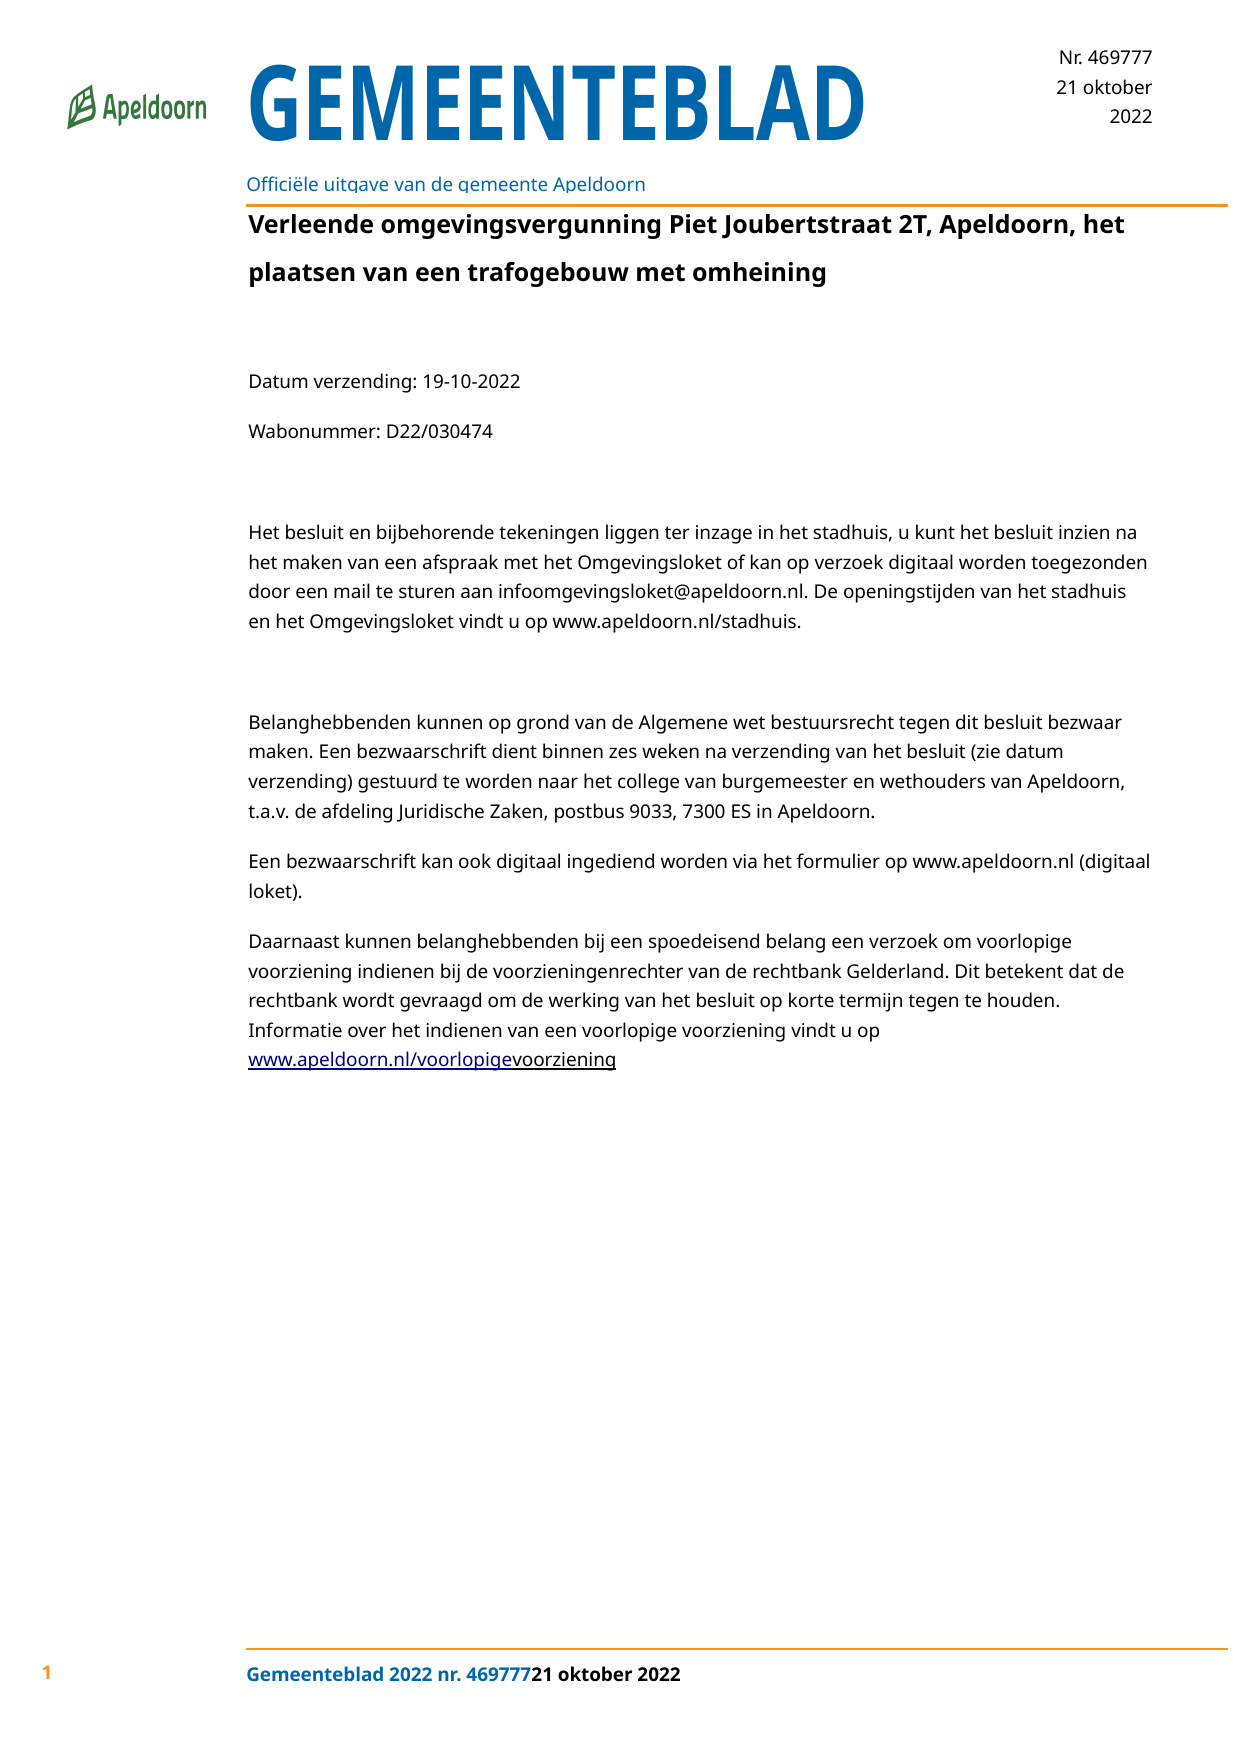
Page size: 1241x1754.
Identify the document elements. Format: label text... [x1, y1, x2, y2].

text Het besluit en bijbehorende tekeningen liggen ter inzage in het stadhuis, u kunt het besluit inzien na het maken van een afspraak met het Omgevingsloket of kan op verzoek digitaal worden toegezonden door een mail te sturen aan infoomgevingsloket@apeldoorn.nl. De openingstijden van het stadhuis en het Omgevingsloket vindt u op www.apeldoorn.nl/stadhuis. [248, 519, 1152, 634]
text Een bezwaarschrift kan ook digitaal ingediend worden via het formulier op www.apeldoorn.nl (digitaal loket). [248, 848, 1152, 904]
text Belanghebbenden kunnen op grond van de Algemene wet bestuursrecht tegen dit besluit bezwaar maken. Een bezwaarschrift dient binnen zes weken na verzending van het besluit (zie datum verzending) gestuurd te worden naar het college van burgemeester en wethouders van Apeldoorn, t.a.v. de afdeling Juridische Zaken, postbus 9033, 7300 ES in Apeldoorn. [248, 709, 1152, 824]
text Verleende omgevingsvergunning Piet Joubertstraat 2T, Apeldoorn, het plaatsen van een trafogebouw met omheining [248, 207, 1152, 288]
picture [41, 47, 231, 172]
text Wabonummer: D22/030474 [248, 419, 1152, 444]
text Datum verzending: 19-10-2022 [248, 368, 1152, 394]
text Daarnaast kunnen belanghebbenden bij een spoedeisend belang een verzoek om voorlopige voorziening indienen bij de voorzieningenrechter van de rechtbank Gelderland. Dit betekent dat de rechtbank wordt gevraagd om de werking van het besluit op korte termijn tegen te houden. Informatie over het indienen van een voorlopige voorziening vindt u op www.apeldoorn.nl/voorlopigevoorziening [248, 928, 1152, 1072]
